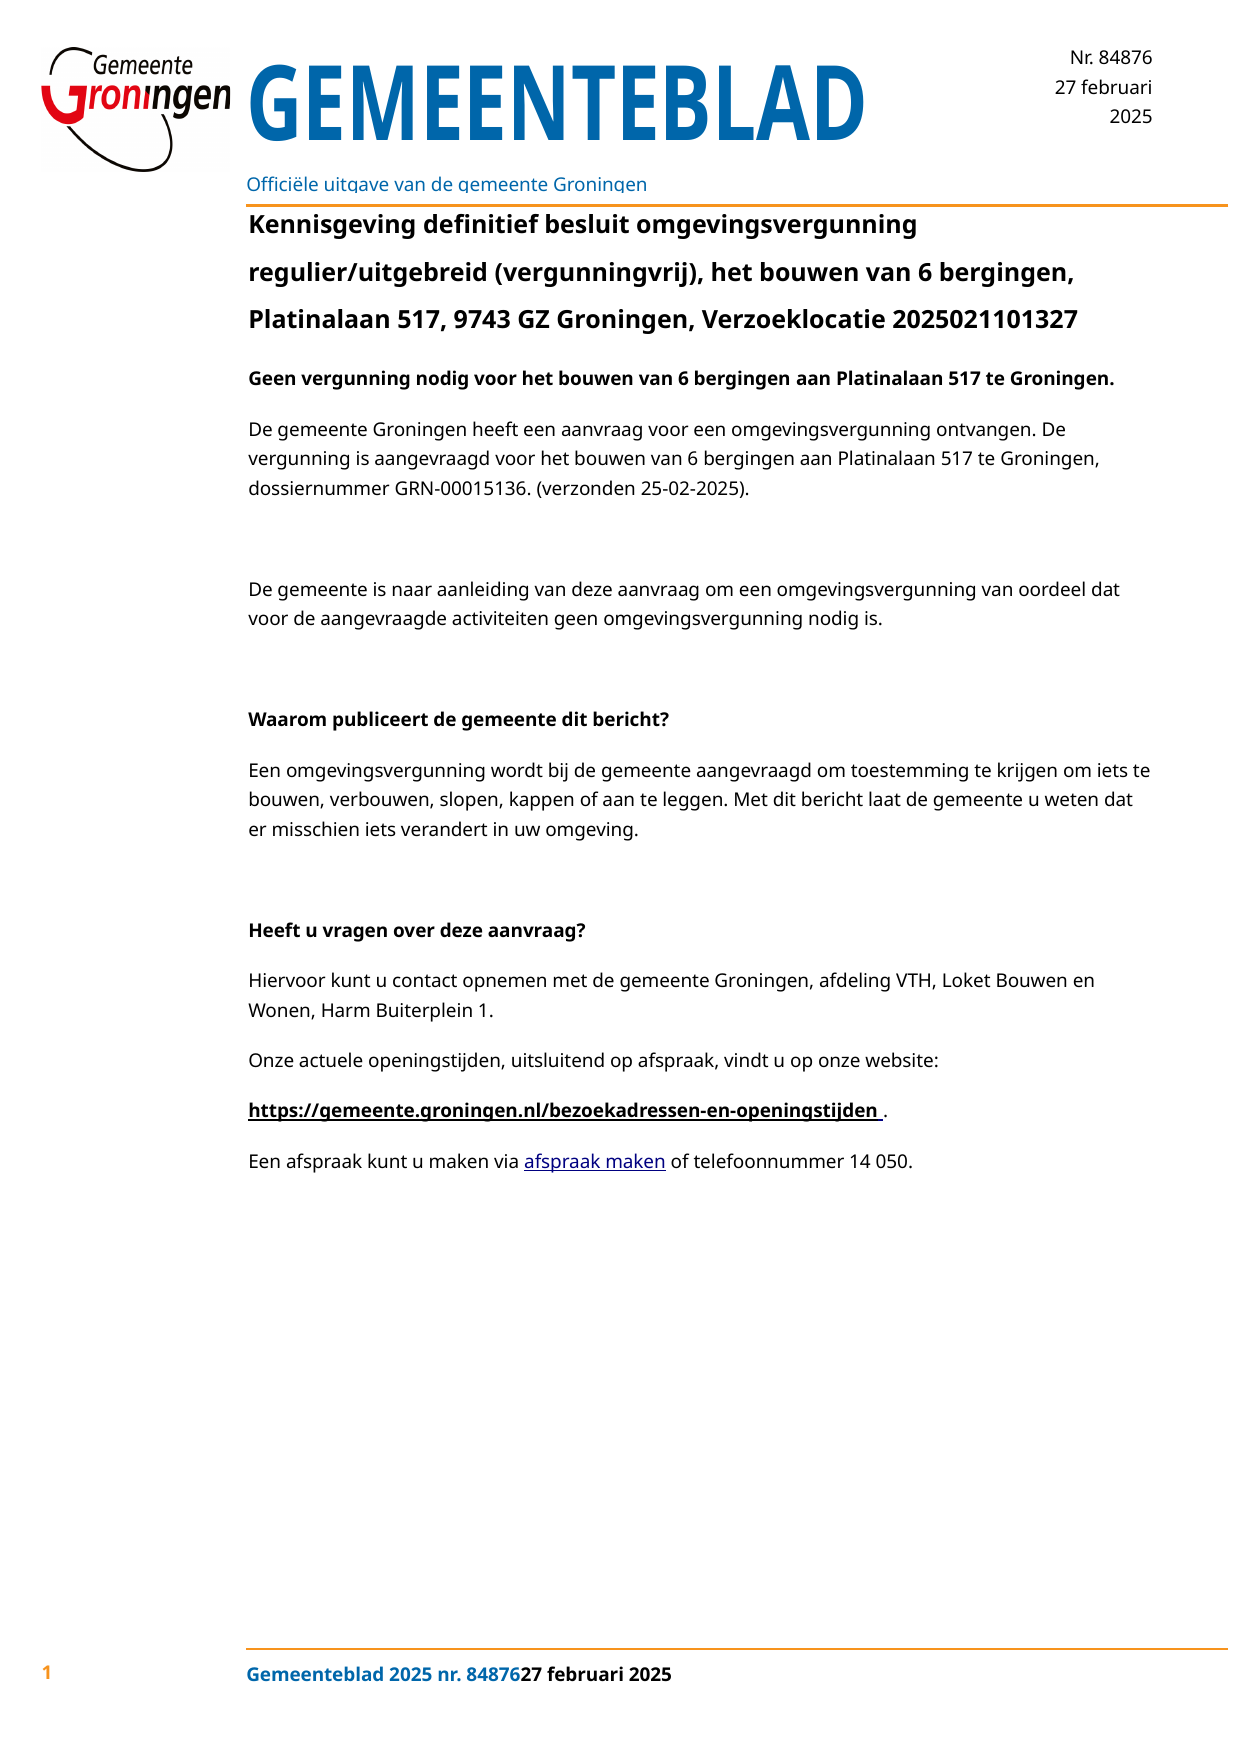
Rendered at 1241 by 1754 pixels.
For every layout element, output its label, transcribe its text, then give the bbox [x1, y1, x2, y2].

text https://gemeente.groningen.nl/bezoekadressen-en-openingstijden . [248, 1098, 1152, 1123]
text Waarom publiceert de gemeente dit bericht? [248, 706, 1152, 732]
text Kennisgeving definitief besluit omgevingsvergunning regulier/uitgebreid (vergunningvrij), het bouwen van 6 bergingen, Platinalaan 517, 9743 GZ Groningen, Verzoeklocatie 2025021101327 [248, 207, 1152, 336]
text Heeft u vragen over deze aanvraag? [248, 917, 1152, 942]
text Onze actuele openingstijden, uitsluitend op afspraak, vindt u op onze website: [248, 1047, 1152, 1073]
text Hiervoor kunt u contact opnemen met de gemeente Groningen, afdeling VTH, Loket Bouwen en Wonen, Harm Buiterplein 1. [248, 967, 1152, 1022]
text Geen vergunning nodig voor het bouwen van 6 bergingen aan Platinalaan 517 te Groningen. [248, 366, 1152, 391]
text Een afspraak kunt u maken via afspraak maken of telefoonnummer 14 050. [248, 1148, 1152, 1174]
text De gemeente Groningen heeft een aanvraag voor een omgevingsvergunning ontvangen. De vergunning is aangevraagd voor het bouwen van 6 bergingen aan Platinalaan 517 te Groningen, dossiernummer GRN-00015136. (verzonden 25-02-2025). [248, 416, 1152, 501]
text Een omgevingsvergunning wordt bij de gemeente aangevraagd om toestemming te krijgen om iets te bouwen, verbouwen, slopen, kappen of aan te leggen. Met dit bericht laat de gemeente u weten dat er misschien iets verandert in uw omgeving. [248, 757, 1152, 842]
text De gemeente is naar aanleiding van deze aanvraag om een omgevingsvergunning van oordeel dat voor de aangevraagde activiteiten geen omgevingsvergunning nodig is. [248, 576, 1152, 631]
picture [41, 47, 231, 172]
